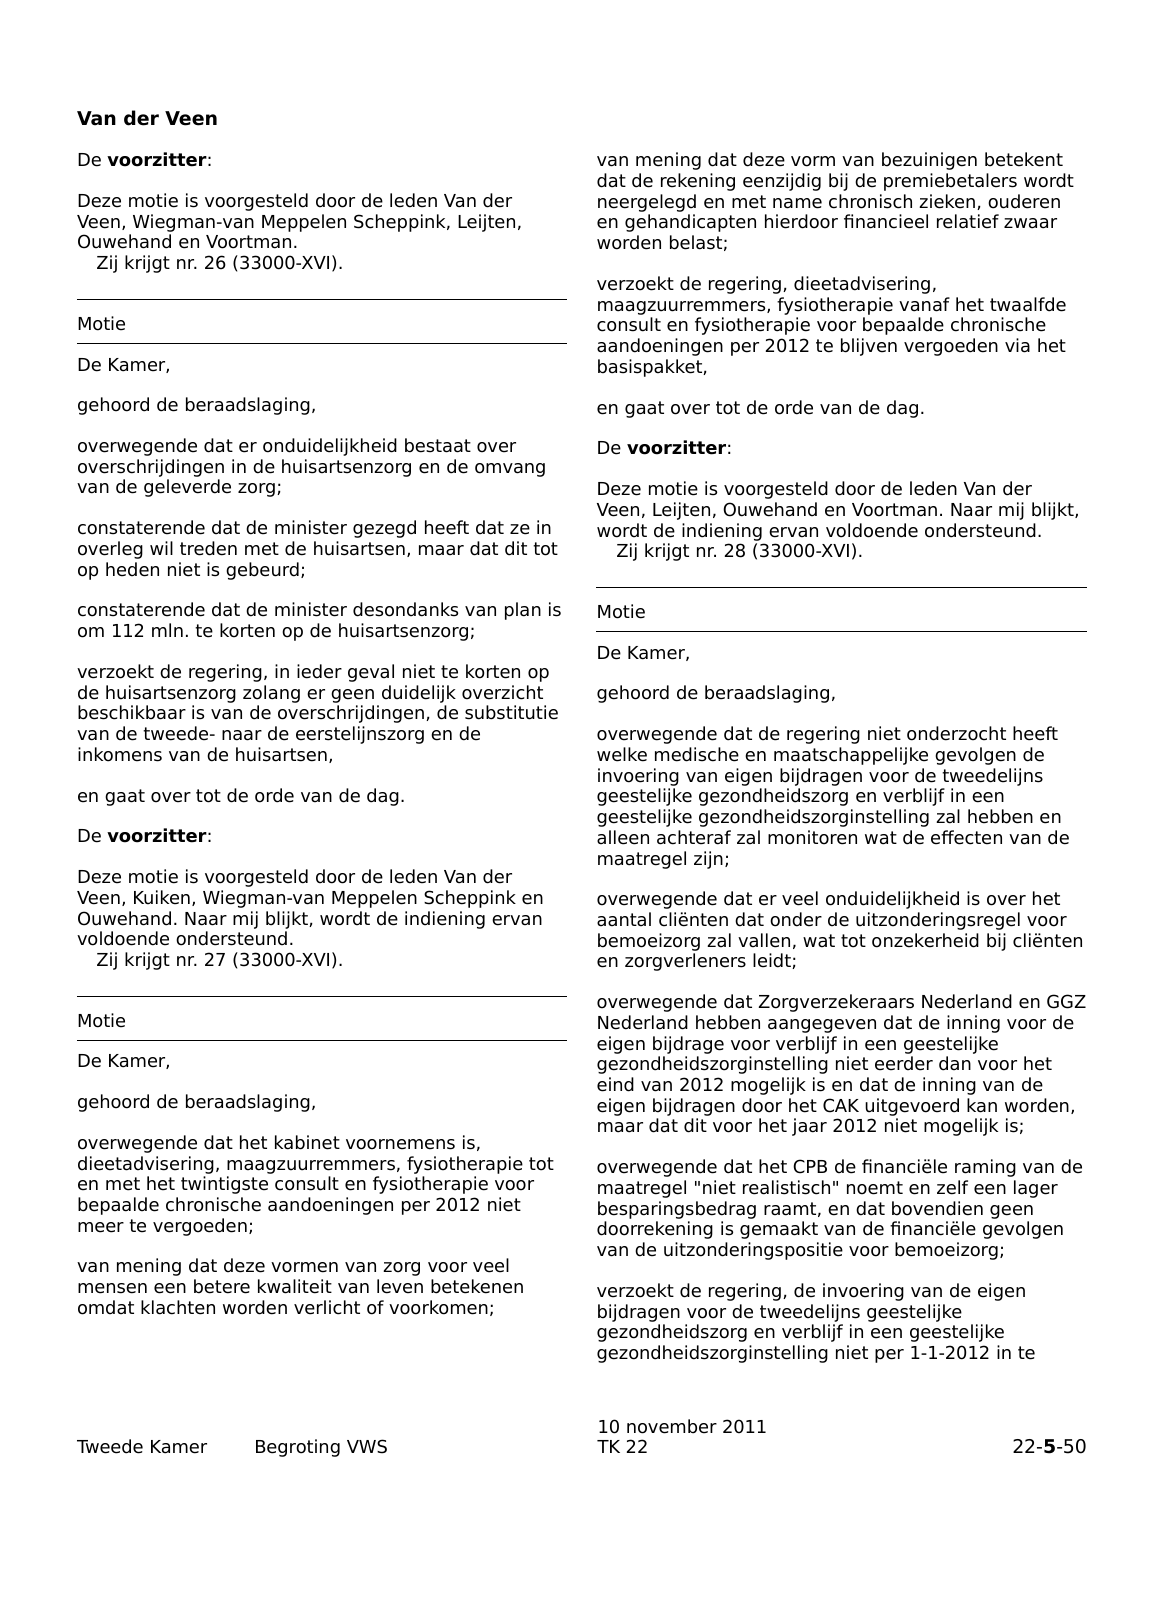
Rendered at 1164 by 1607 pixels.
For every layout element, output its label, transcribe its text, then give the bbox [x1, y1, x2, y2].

text overwegende dat Zorgverzekeraars Nederland en GGZ Nederland hebben aangegeven dat de inning voor de eigen bijdrage voor verblijf in een geestelijke gezondheidszorginstelling niet eerder dan voor het eind van 2012 mogelijk is en dat de inning van de eigen bijdragen door het CAK uitgevoerd kan worden, maar dat dit voor het jaar 2012 niet mogelijk is; [596, 992, 1087, 1137]
text Zij krijgt nr. 26 (33000-XVI). [77, 253, 567, 274]
text Deze motie is voorgesteld door de leden Van der Veen, Kuiken, Wiegman-van Meppelen Scheppink en Ouwehand. Naar mij blijkt, wordt de indiening ervan voldoende ondersteund. [77, 867, 567, 950]
text en gaat over tot de orde van de dag. [77, 785, 567, 806]
text Deze motie is voorgesteld door de leden Van der Veen, Wiegman-van Meppelen Scheppink, Leijten, Ouwehand en Voortman. [77, 191, 567, 253]
text De voorzitter: [77, 826, 567, 847]
text Zij krijgt nr. 28 (33000-XVI). [596, 541, 1087, 562]
text gehoord de beraadslaging, [596, 683, 1087, 704]
text overwegende dat het kabinet voornemens is, dieetadvisering, maagzuurremmers, fysiotherapie tot en met het twintigste consult en fysiotherapie voor bepaalde chronische aandoeningen per 2012 niet meer te vergoeden; [77, 1133, 567, 1236]
text verzoekt de regering, dieetadvisering, maagzuurremmers, fysiotherapie vanaf het twaalfde consult en fysiotherapie voor bepaalde chronische aandoeningen per 2012 te blijven vergoeden via het basispakket, [596, 274, 1087, 377]
text constaterende dat de minister desondanks van plan is om 112 mln. te korten op de huisartsenzorg; [77, 600, 567, 642]
text De Kamer, [77, 1051, 567, 1072]
text De voorzitter: [596, 438, 1087, 459]
text Motie [77, 1010, 567, 1031]
text De Kamer, [77, 354, 567, 375]
text verzoekt de regering, in ieder geval niet te korten op de huisartsenzorg zolang er geen duidelijk overzicht beschikbaar is van de overschrijdingen, de substitutie van de tweede- naar de eerstelijnszorg en de inkomens van de huisartsen, [77, 662, 567, 765]
text verzoekt de regering, de invoering van de eigen bijdragen voor de tweedelijns geestelijke gezondheidszorg en verblijf in een geestelijke gezondheidszorginstelling niet per 1-1-2012 in te [596, 1281, 1087, 1364]
text van mening dat deze vorm van bezuinigen betekent dat de rekening eenzijdig bij de premiebetalers wordt neergelegd en met name chronisch zieken, ouderen en gehandicapten hierdoor financieel relatief zwaar worden belast; [596, 150, 1087, 254]
text Zij krijgt nr. 27 (33000-XVI). [77, 950, 567, 971]
text De Kamer, [596, 642, 1087, 663]
text De voorzitter: [77, 150, 567, 171]
text overwegende dat het CPB de financiële raming van de maatregel "niet realistisch" noemt en zelf een lager besparingsbedrag raamt, en dat bovendien geen doorrekening is gemaakt van de financiële gevolgen van de uitzonderingspositie voor bemoeizorg; [596, 1157, 1087, 1261]
text overwegende dat de regering niet onderzocht heeft welke medische en maatschappelijke gevolgen de invoering van eigen bijdragen voor de tweedelijns geestelijke gezondheidszorg en verblijf in een geestelijke gezondheidszorginstelling zal hebben en alleen achteraf zal monitoren wat de effecten van de maatregel zijn; [596, 724, 1087, 869]
text constaterende dat de minister gezegd heeft dat ze in overleg wil treden met de huisartsen, maar dat dit tot op heden niet is gebeurd; [77, 518, 567, 580]
text overwegende dat er onduidelijkheid bestaat over overschrijdingen in de huisartsenzorg en de omvang van de geleverde zorg; [77, 436, 567, 498]
text overwegende dat er veel onduidelijkheid is over het aantal cliënten dat onder de uitzonderingsregel voor bemoeizorg zal vallen, wat tot onzekerheid bij cliënten en zorgverleners leidt; [596, 889, 1087, 972]
text gehoord de beraadslaging, [77, 395, 567, 416]
text en gaat over tot de orde van de dag. [596, 397, 1087, 418]
text gehoord de beraadslaging, [77, 1092, 567, 1113]
text Motie [77, 314, 567, 334]
text Deze motie is voorgesteld door de leden Van der Veen, Leijten, Ouwehand en Voortman. Naar mij blijkt, wordt de indiening ervan voldoende ondersteund. [596, 479, 1087, 541]
text van mening dat deze vormen van zorg voor veel mensen een betere kwaliteit van leven betekenen omdat klachten worden verlicht of voorkomen; [77, 1256, 567, 1318]
text Motie [596, 602, 1087, 622]
